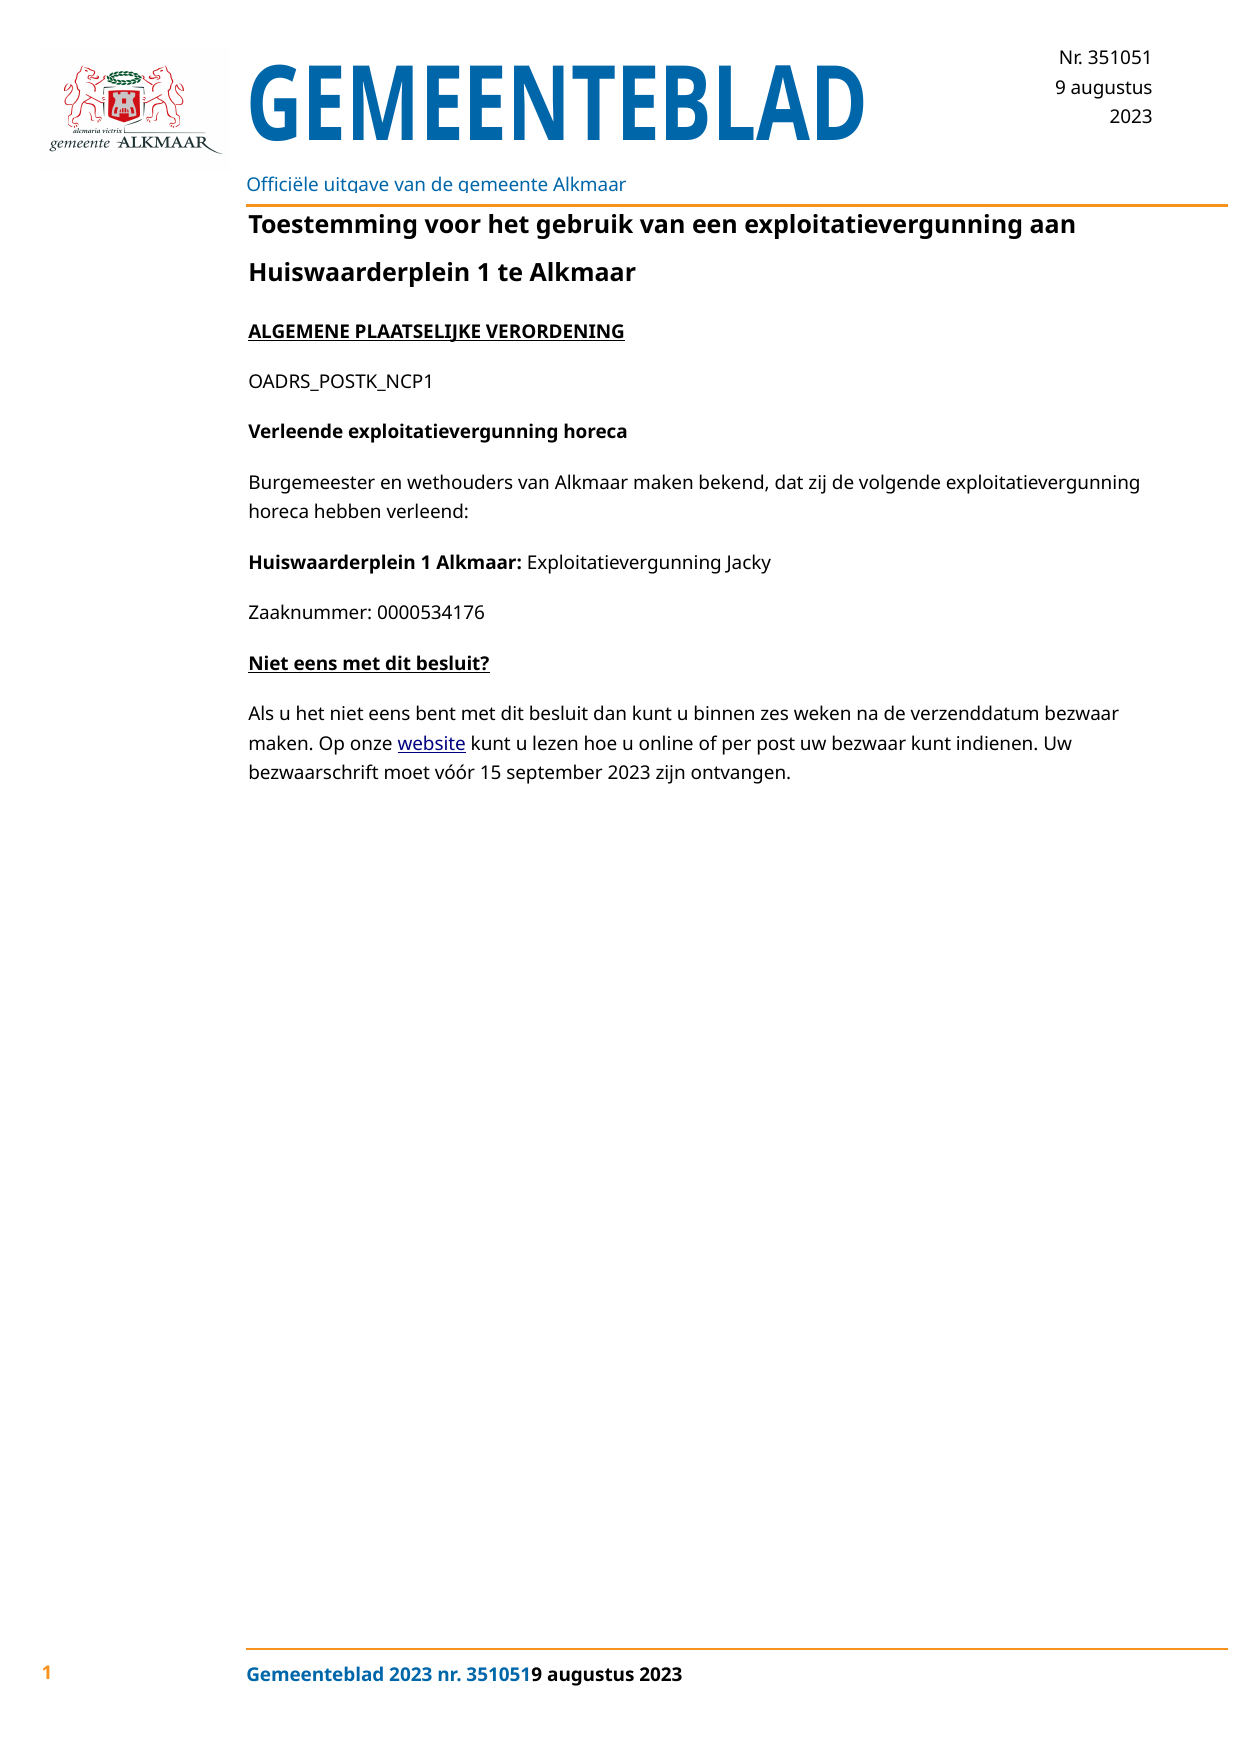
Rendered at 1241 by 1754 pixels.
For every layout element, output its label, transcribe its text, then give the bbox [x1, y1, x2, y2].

text Zaaknummer: 0000534176 [248, 599, 1152, 625]
text Niet eens met dit besluit? [248, 650, 1152, 676]
text Als u het niet eens bent met dit besluit dan kunt u binnen zes weken na de verzenddatum bezwaar maken. Op onze website kunt u lezen hoe u online of per post uw bezwaar kunt indienen. Uw bezwaarschrift moet vóór 15 september 2023 zijn ontvangen. [248, 700, 1152, 785]
text Verleende exploitatievergunning horeca [248, 419, 1152, 444]
picture [41, 47, 231, 172]
text ALGEMENE PLAATSELIJKE VERORDENING [248, 318, 1152, 344]
text Burgemeester en wethouders van Alkmaar maken bekend, dat zij de volgende exploitatievergunning horeca hebben verleend: [248, 469, 1152, 524]
text OADRS_POSTK_NCP1 [248, 368, 1152, 394]
text Huiswaarderplein 1 Alkmaar: Exploitatievergunning Jacky [248, 549, 1152, 575]
text Toestemming voor het gebruik van een exploitatievergunning aan Huiswaarderplein 1 te Alkmaar [248, 207, 1152, 288]
